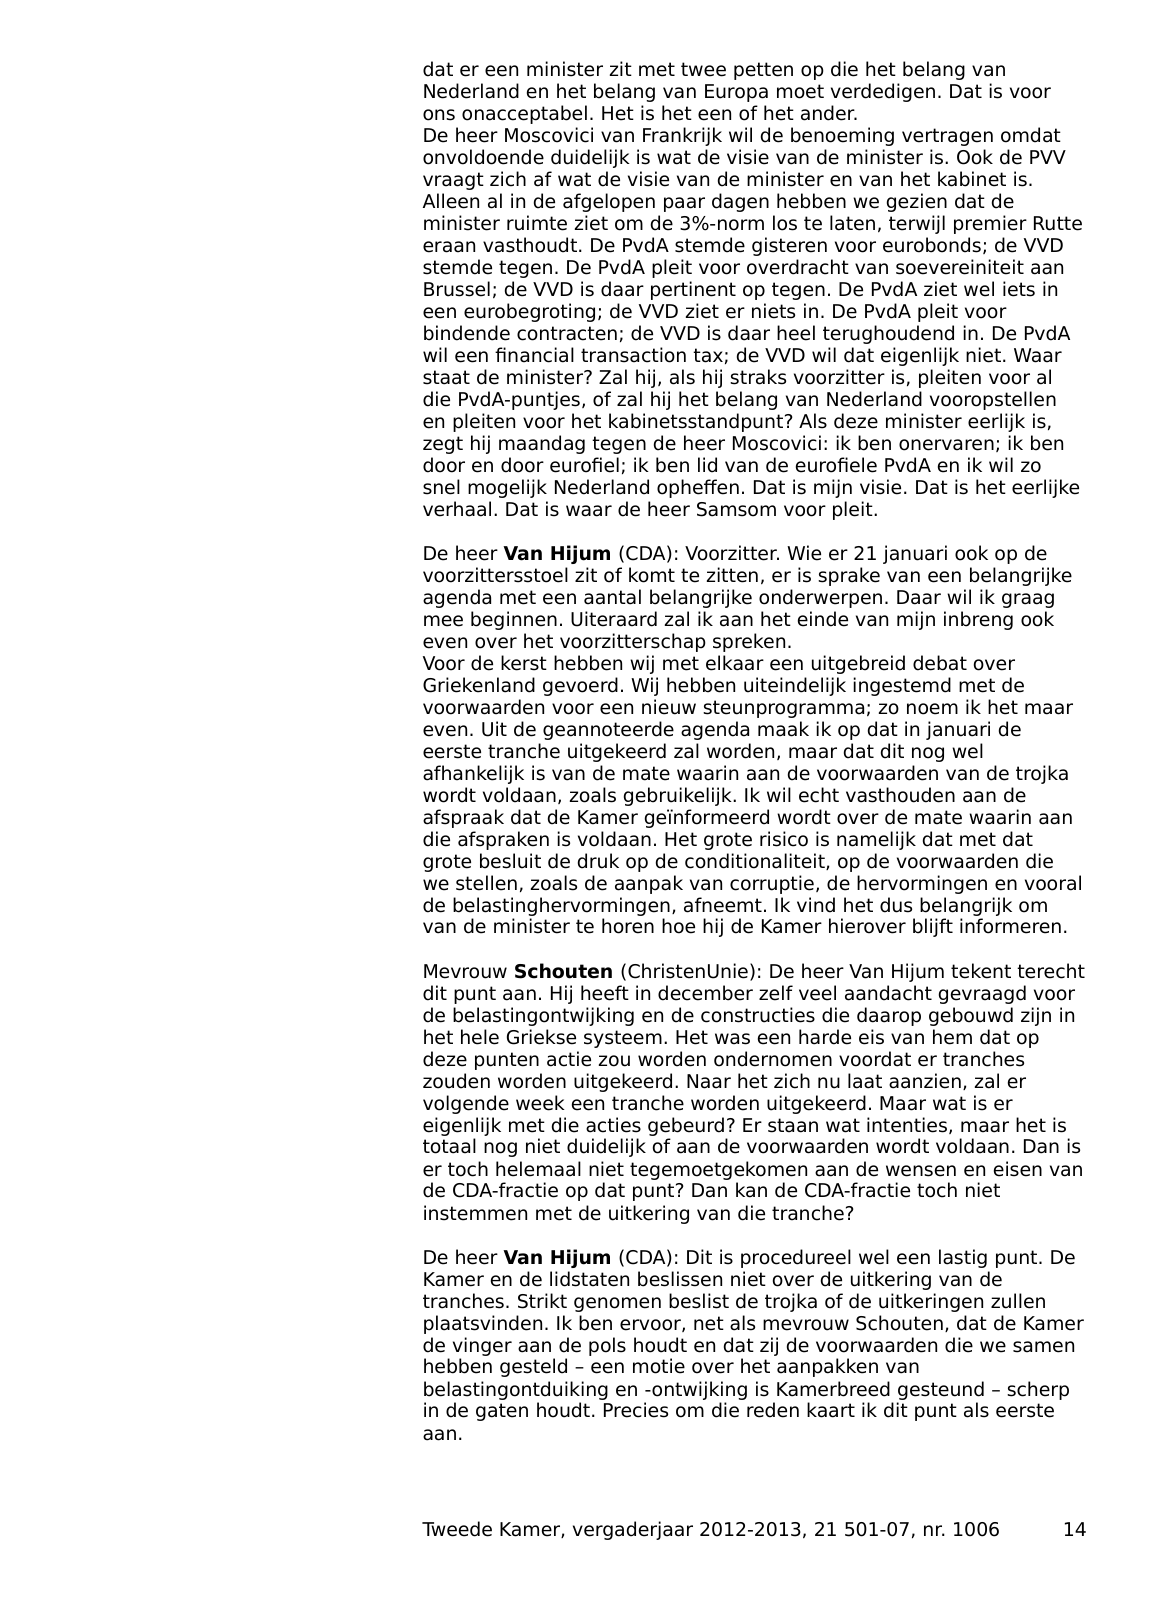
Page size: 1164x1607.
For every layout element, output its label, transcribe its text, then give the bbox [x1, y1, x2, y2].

text dat er een minister zit met twee petten op die het belang van Nederland en het belang van Europa moet verdedigen. Dat is voor ons onacceptabel. Het is het een of het ander. [422, 59, 1087, 125]
text De heer Moscovici van Frankrijk wil de benoeming vertragen omdat onvoldoende duidelijk is wat de visie van de minister is. Ook de PVV vraagt zich af wat de visie van de minister en van het kabinet is. Alleen al in de afgelopen paar dagen hebben we gezien dat de minister ruimte ziet om de 3%-norm los te laten, terwijl premier Rutte eraan vasthoudt. De PvdA stemde gisteren voor eurobonds; de VVD stemde tegen. De PvdA pleit voor overdracht van soevereiniteit aan Brussel; de VVD is daar pertinent op tegen. De PvdA ziet wel iets in een eurobegroting; de VVD ziet er niets in. De PvdA pleit voor bindende contracten; de VVD is daar heel terughoudend in. De PvdA wil een financial transaction tax; de VVD wil dat eigenlijk niet. Waar staat de minister? Zal hij, als hij straks voorzitter is, pleiten voor al die PvdA-puntjes, of zal hij het belang van Nederland vooropstellen en pleiten voor het kabinetsstandpunt? Als deze minister eerlijk is, zegt hij maandag tegen de heer Moscovici: ik ben onervaren; ik ben door en door eurofiel; ik ben lid van de eurofiele PvdA en ik wil zo snel mogelijk Nederland opheffen. Dat is mijn visie. Dat is het eerlijke verhaal. Dat is waar de heer Samsom voor pleit. [422, 125, 1087, 521]
text Voor de kerst hebben wij met elkaar een uitgebreid debat over Griekenland gevoerd. Wij hebben uiteindelijk ingestemd met de voorwaarden voor een nieuw steunprogramma; zo noem ik het maar even. Uit de geannoteerde agenda maak ik op dat in januari de eerste tranche uitgekeerd zal worden, maar dat dit nog wel afhankelijk is van de mate waarin aan de voorwaarden van de trojka wordt voldaan, zoals gebruikelijk. Ik wil echt vasthouden aan de afspraak dat de Kamer geïnformeerd wordt over de mate waarin aan die afspraken is voldaan. Het grote risico is namelijk dat met dat grote besluit de druk op de conditionaliteit, op de voorwaarden die we stellen, zoals de aanpak van corruptie, de hervormingen en vooral de belastinghervormingen, afneemt. Ik vind het dus belangrijk om van de minister te horen hoe hij de Kamer hierover blijft informeren. [422, 653, 1087, 938]
text De heer Van Hijum (CDA): Dit is procedureel wel een lastig punt. De Kamer en de lidstaten beslissen niet over de uitkering van de tranches. Strikt genomen beslist de trojka of de uitkeringen zullen plaatsvinden. Ik ben ervoor, net als mevrouw Schouten, dat de Kamer de vinger aan de pols houdt en dat zij de voorwaarden die we samen hebben gesteld – een motie over het aanpakken van belastingontduiking en -ontwijking is Kamerbreed gesteund – scherp in de gaten houdt. Precies om die reden kaart ik dit punt als eerste aan. [422, 1247, 1087, 1444]
text Mevrouw Schouten (ChristenUnie): De heer Van Hijum tekent terecht dit punt aan. Hij heeft in december zelf veel aandacht gevraagd voor de belastingontwijking en de constructies die daarop gebouwd zijn in het hele Griekse systeem. Het was een harde eis van hem dat op deze punten actie zou worden ondernomen voordat er tranches zouden worden uitgekeerd. Naar het zich nu laat aanzien, zal er volgende week een tranche worden uitgekeerd. Maar wat is er eigenlijk met die acties gebeurd? Er staan wat intenties, maar het is totaal nog niet duidelijk of aan de voorwaarden wordt voldaan. Dan is er toch helemaal niet tegemoetgekomen aan de wensen en eisen van de CDA-fractie op dat punt? Dan kan de CDA-fractie toch niet instemmen met de uitkering van die tranche? [422, 961, 1087, 1224]
text De heer Van Hijum (CDA): Voorzitter. Wie er 21 januari ook op de voorzittersstoel zit of komt te zitten, er is sprake van een belangrijke agenda met een aantal belangrijke onderwerpen. Daar wil ik graag mee beginnen. Uiteraard zal ik aan het einde van mijn inbreng ook even over het voorzitterschap spreken. [422, 543, 1087, 653]
